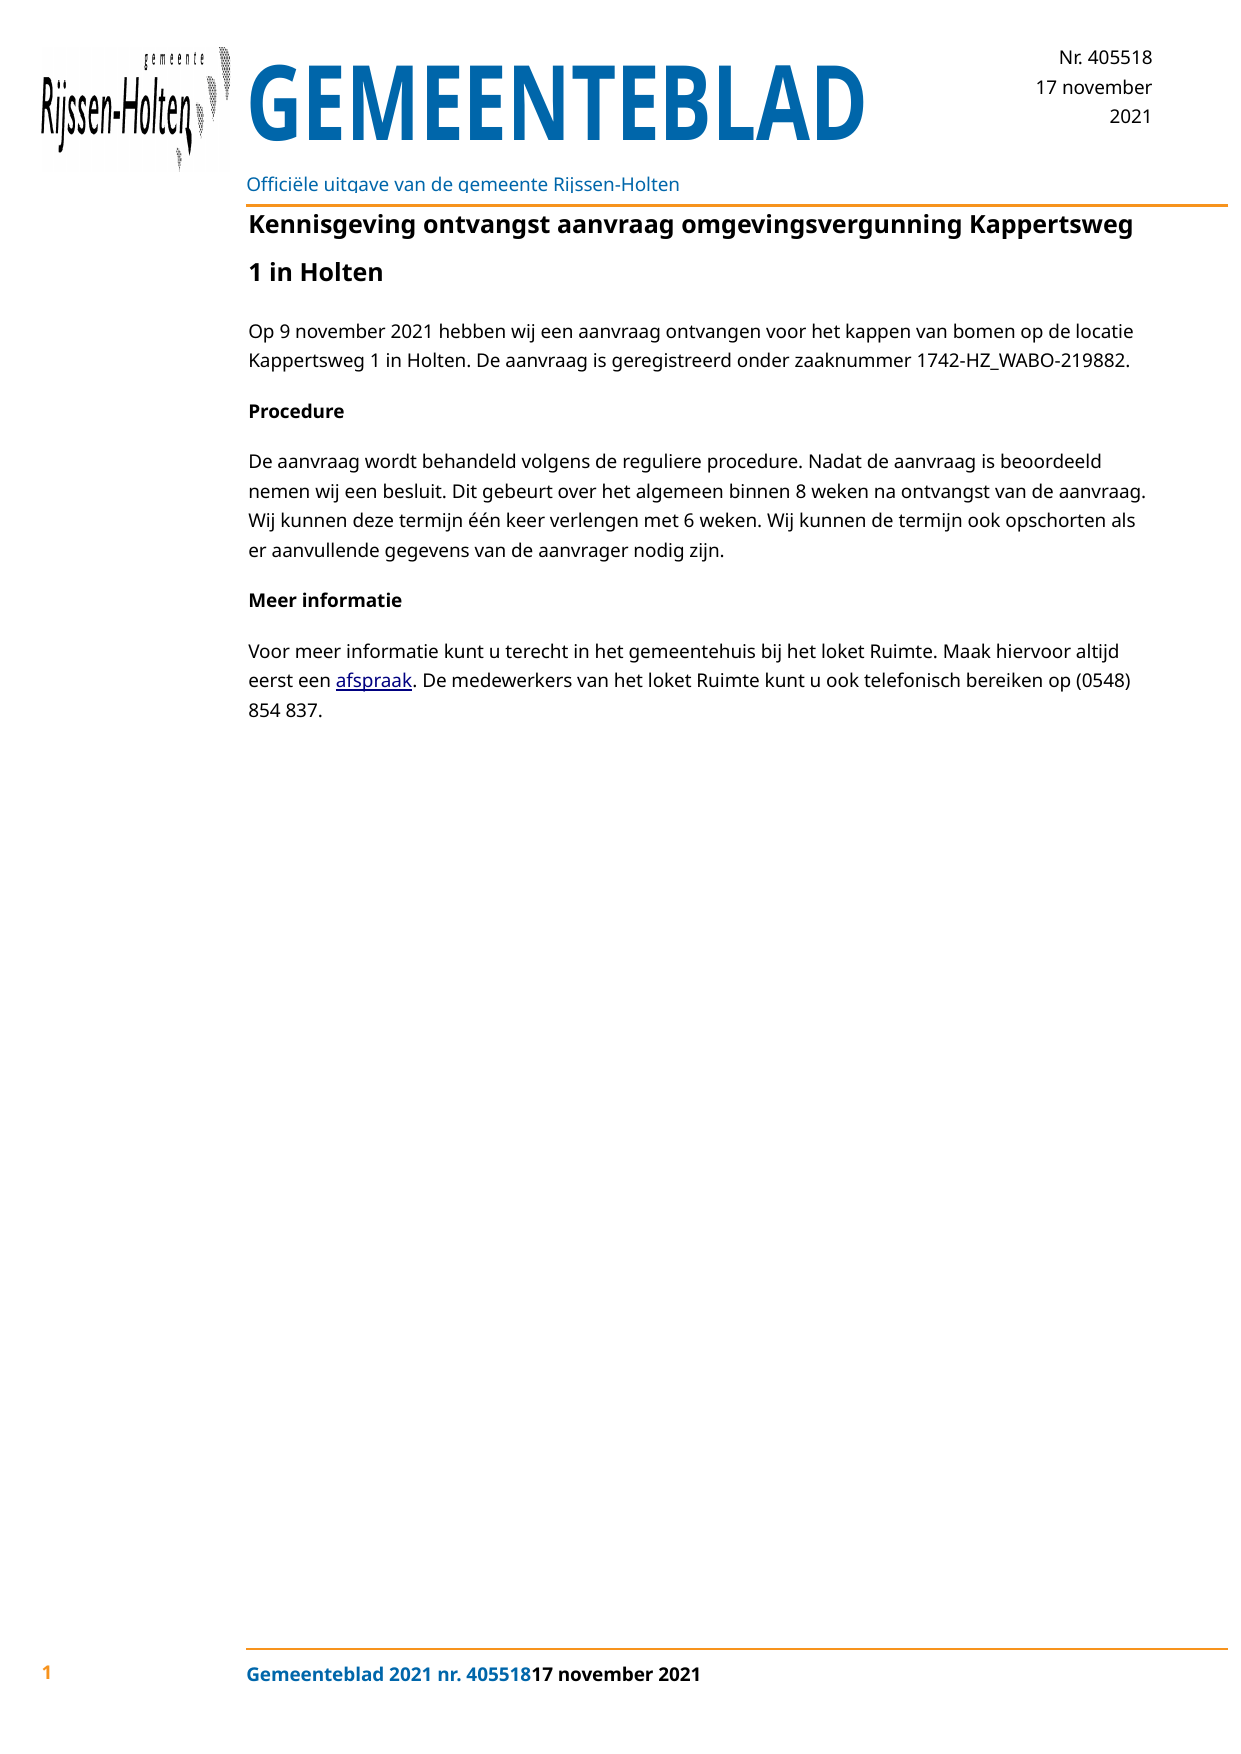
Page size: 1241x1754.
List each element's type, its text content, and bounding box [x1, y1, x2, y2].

text Voor meer informatie kunt u terecht in het gemeentehuis bij het loket Ruimte. Maak hiervoor altijd eerst een afspraak. De medewerkers van het loket Ruimte kunt u ook telefonisch bereiken op (0548) 854 837. [248, 638, 1152, 723]
picture [41, 47, 231, 172]
text Meer informatie [248, 587, 1152, 613]
text Kennisgeving ontvangst aanvraag omgevingsvergunning Kappertsweg 1 in Holten [248, 207, 1152, 288]
text Procedure [248, 398, 1152, 424]
text De aanvraag wordt behandeld volgens de reguliere procedure. Nadat de aanvraag is beoordeeld nemen wij een besluit. Dit gebeurt over het algemeen binnen 8 weken na ontvangst van de aanvraag. Wij kunnen deze termijn één keer verlengen met 6 weken. Wij kunnen de termijn ook opschorten als er aanvullende gegevens van de aanvrager nodig zijn. [248, 448, 1152, 563]
text Op 9 november 2021 hebben wij een aanvraag ontvangen voor het kappen van bomen op de locatie Kappertsweg 1 in Holten. De aanvraag is geregistreerd onder zaaknummer 1742-HZ_WABO-219882. [248, 318, 1152, 373]
